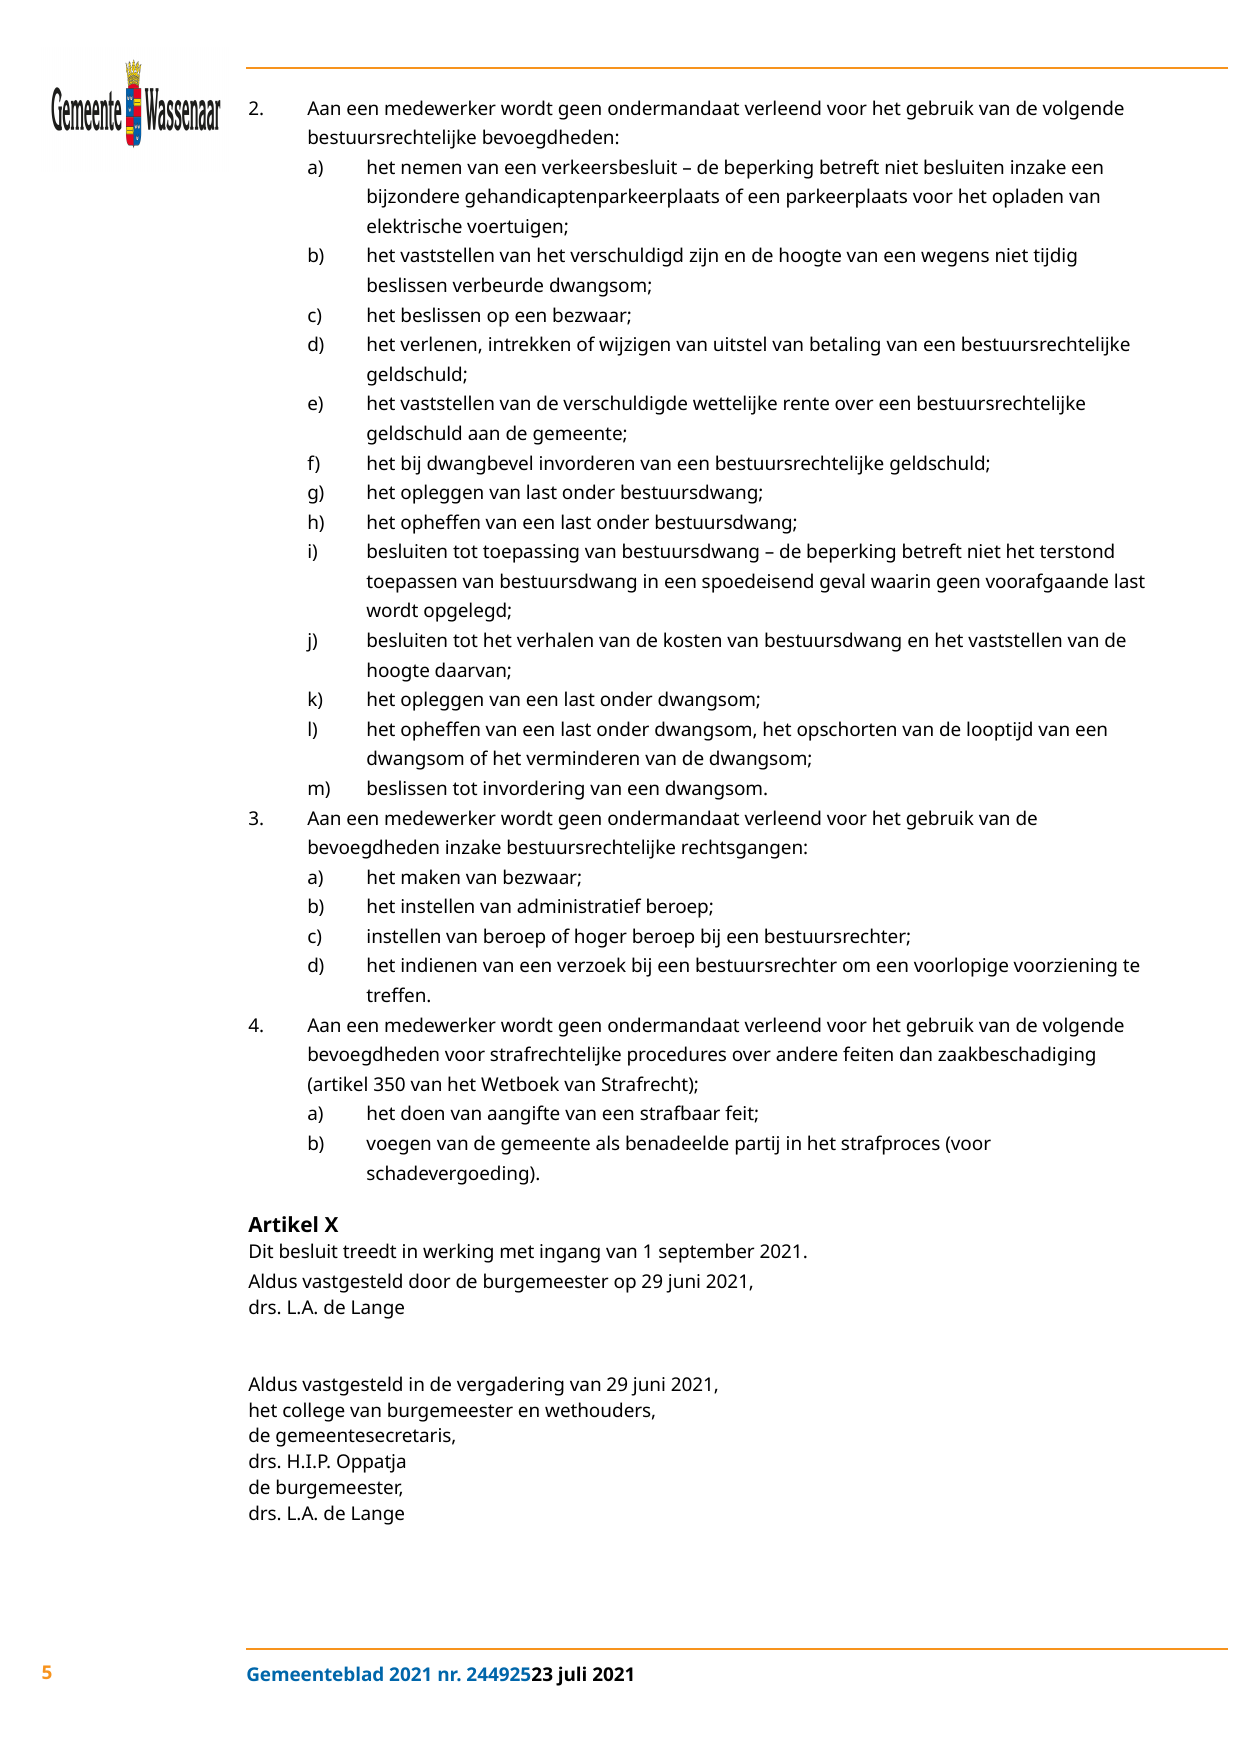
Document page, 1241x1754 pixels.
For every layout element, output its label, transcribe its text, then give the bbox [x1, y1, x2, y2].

text Aldus vastgesteld in de vergadering van 29 juni 2021, [248, 1371, 1152, 1397]
list het maken van bezwaar; [307, 864, 1152, 890]
list het opleggen van last onder bestuursdwang; [307, 479, 1152, 505]
list het vaststellen van de verschuldigde wettelijke rente over een bestuursrechtelijke geldschuld aan de gemeente; [307, 391, 1152, 446]
list beslissen tot invordering van een dwangsom. [307, 775, 1152, 801]
list het nemen van een verkeersbesluit – de beperking betreft niet besluiten inzake een bijzondere gehandicaptenparkeerplaats of een parkeerplaats voor het opladen van elektrische voertuigen; [307, 154, 1152, 239]
picture [41, 47, 231, 172]
text drs. H.I.P. Oppatja [248, 1448, 1152, 1474]
list het vaststellen van het verschuldigd zijn en de hoogte van een wegens niet tijdig beslissen verbeurde dwangsom; [307, 243, 1152, 298]
text Aldus vastgesteld door de burgemeester op 29 juni 2021, [248, 1268, 1152, 1294]
list het opheffen van een last onder bestuursdwang; [307, 509, 1152, 535]
list het verlenen, intrekken of wijzigen van uitstel van betaling van een bestuursrechtelijke geldschuld; [307, 331, 1152, 387]
text het college van burgemeester en wethouders, [248, 1397, 1152, 1423]
list het bij dwangbevel invorderen van een bestuursrechtelijke geldschuld; [307, 450, 1152, 476]
list het instellen van administratief beroep; [307, 893, 1152, 919]
list voegen van de gemeente als benadeelde partij in het strafproces (voor schadevergoeding). [307, 1130, 1152, 1186]
text Dit besluit treedt in werking met ingang van 1 september 2021. [248, 1239, 1152, 1264]
list het indienen van een verzoek bij een bestuursrechter om een voorlopige voorziening te treffen. [307, 953, 1152, 1008]
list Aan een medewerker wordt geen ondermandaat verleend voor het gebruik van de bevoegdheden inzake bestuursrechtelijke rechtsgangen: [248, 805, 1152, 860]
list het beslissen op een bezwaar; [307, 302, 1152, 328]
list het opleggen van een last onder dwangsom; [307, 686, 1152, 712]
list Aan een medewerker wordt geen ondermandaat verleend voor het gebruik van de volgende bevoegdheden voor strafrechtelijke procedures over andere feiten dan zaakbeschadiging (artikel 350 van het Wetboek van Strafrecht); [248, 1012, 1152, 1097]
list het doen van aangifte van een strafbaar feit; [307, 1101, 1152, 1126]
list instellen van beroep of hoger beroep bij een bestuursrechter; [307, 923, 1152, 949]
list besluiten tot toepassing van bestuursdwang – de beperking betreft niet het terstond toepassen van bestuursdwang in een spoedeisend geval waarin geen voorafgaande last wordt opgelegd; [307, 538, 1152, 623]
text Artikel X [248, 1210, 1152, 1239]
list besluiten tot het verhalen van de kosten van bestuursdwang en het vaststellen van de hoogte daarvan; [307, 627, 1152, 683]
text drs. L.A. de Lange [248, 1294, 1152, 1320]
list Aan een medewerker wordt geen ondermandaat verleend voor het gebruik van de volgende bestuursrechtelijke bevoegdheden: [248, 95, 1152, 150]
list het opheffen van een last onder dwangsom, het opschorten van de looptijd van een dwangsom of het verminderen van de dwangsom; [307, 716, 1152, 771]
text de gemeentesecretaris, [248, 1423, 1152, 1448]
text drs. L.A. de Lange [248, 1500, 1152, 1526]
text de burgemeester, [248, 1474, 1152, 1500]
